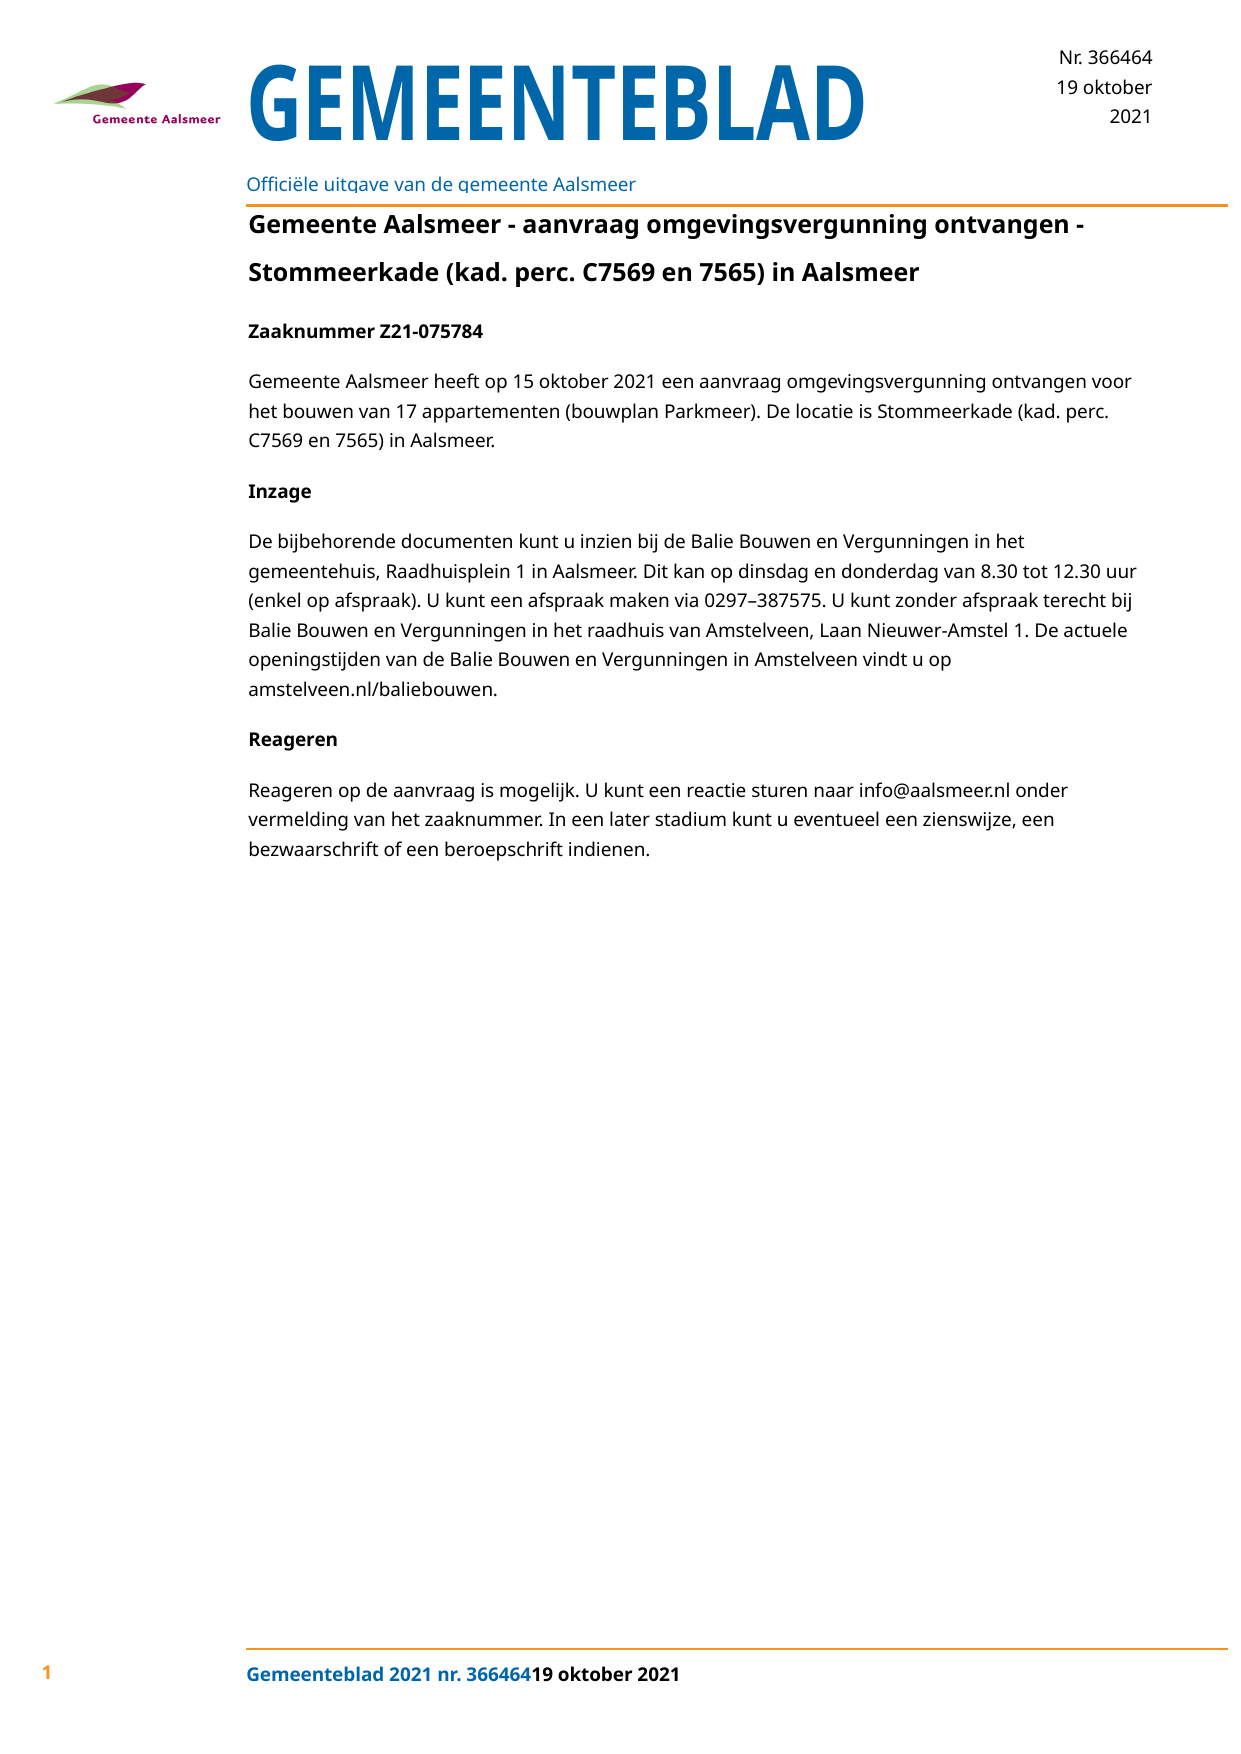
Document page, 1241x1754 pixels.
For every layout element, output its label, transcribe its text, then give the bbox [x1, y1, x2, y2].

text De bijbehorende documenten kunt u inzien bij de Balie Bouwen en Vergunningen in het gemeentehuis, Raadhuisplein 1 in Aalsmeer. Dit kan op dinsdag en donderdag van 8.30 tot 12.30 uur (enkel op afspraak). U kunt een afspraak maken via 0297–387575. U kunt zonder afspraak terecht bij Balie Bouwen en Vergunningen in het raadhuis van Amstelveen, Laan Nieuwer-Amstel 1. De actuele openingstijden van de Balie Bouwen en Vergunningen in Amstelveen vindt u op amstelveen.nl/baliebouwen. [248, 528, 1152, 702]
text Gemeente Aalsmeer - aanvraag omgevingsvergunning ontvangen - Stommeerkade (kad. perc. C7569 en 7565) in Aalsmeer [248, 207, 1152, 288]
text Zaaknummer Z21-075784 [248, 318, 1152, 344]
text Inzage [248, 478, 1152, 504]
picture [41, 47, 231, 172]
text Reageren [248, 727, 1152, 752]
text Gemeente Aalsmeer heeft op 15 oktober 2021 een aanvraag omgevingsvergunning ontvangen voor het bouwen van 17 appartementen (bouwplan Parkmeer). De locatie is Stommeerkade (kad. perc. C7569 en 7565) in Aalsmeer. [248, 368, 1152, 453]
text Reageren op de aanvraag is mogelijk. U kunt een reactie sturen naar info@aalsmeer.nl onder vermelding van het zaaknummer. In een later stadium kunt u eventueel een zienswijze, een bezwaarschrift of een beroepschrift indienen. [248, 777, 1152, 862]
